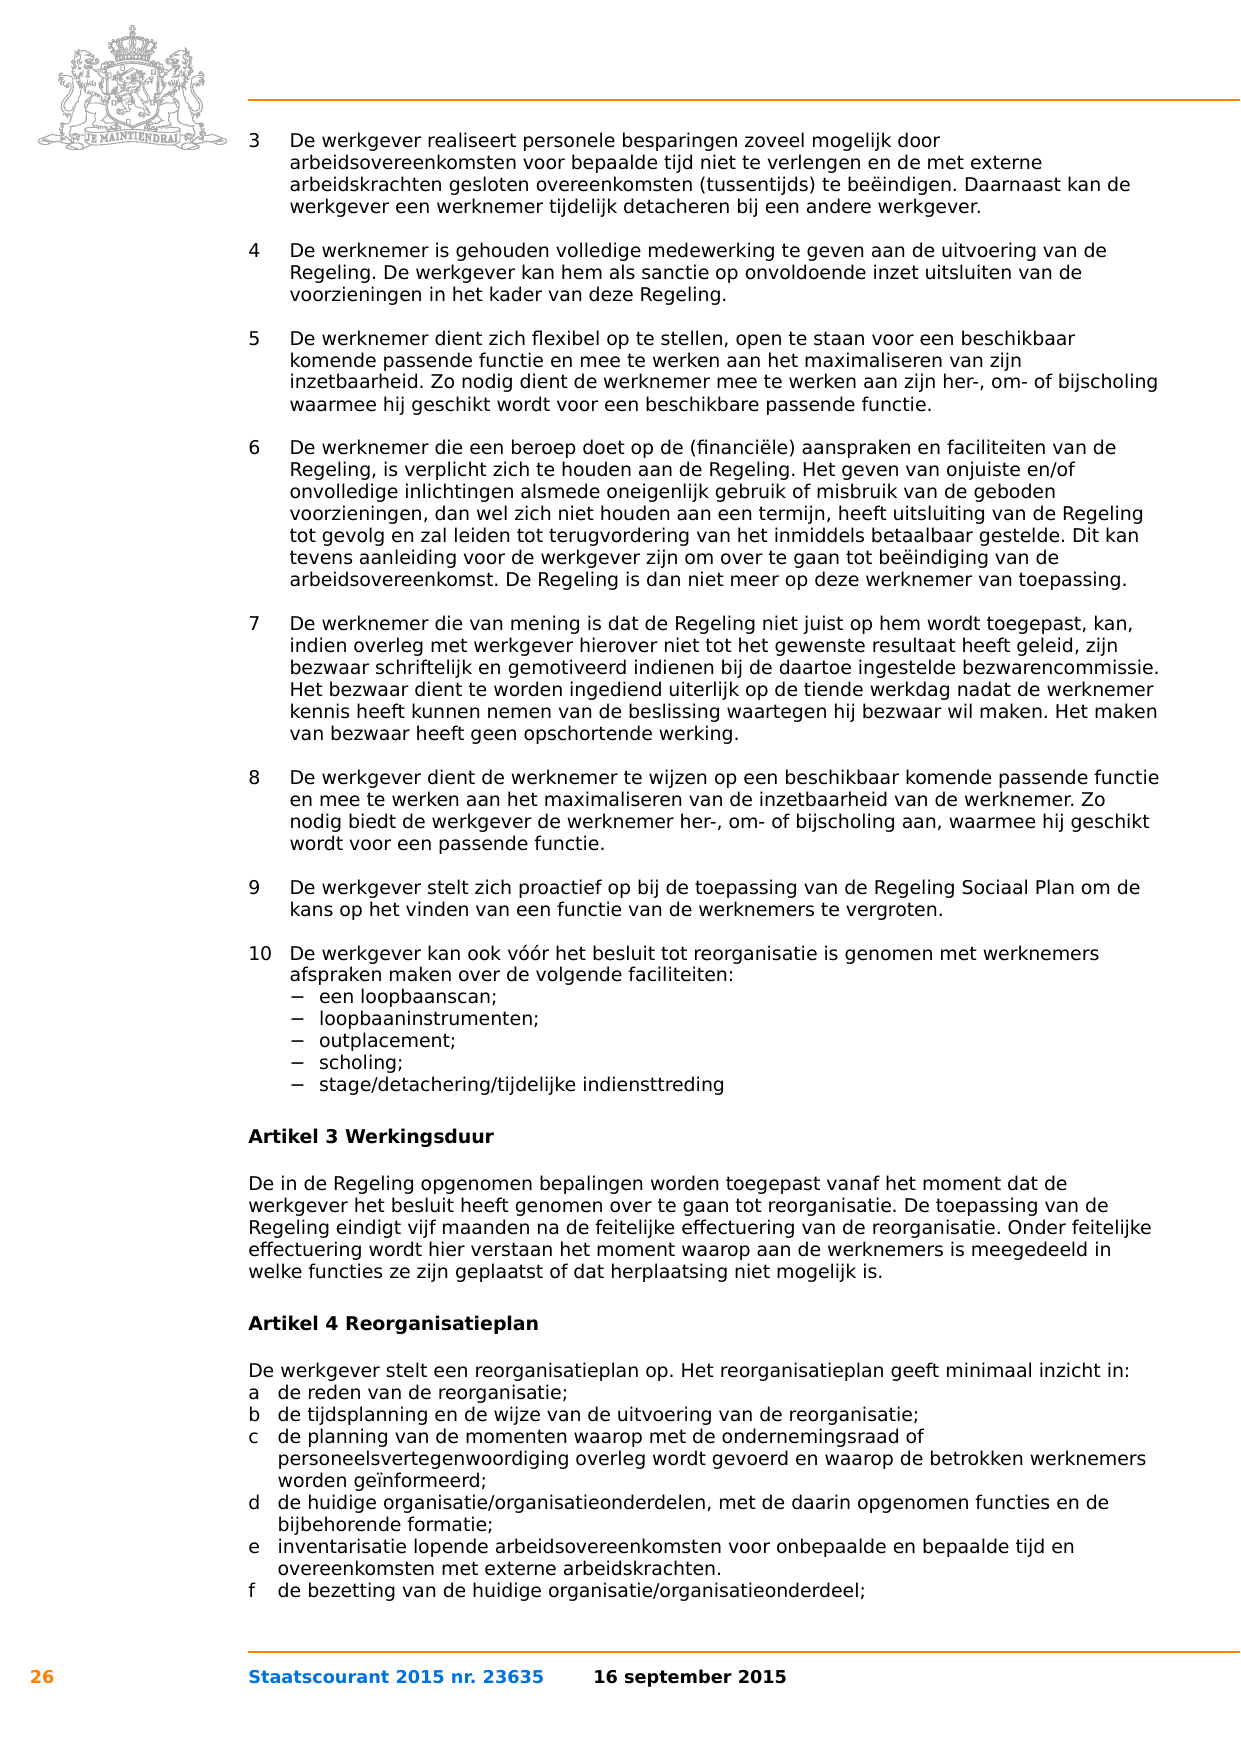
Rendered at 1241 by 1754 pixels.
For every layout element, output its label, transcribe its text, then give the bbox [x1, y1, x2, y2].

text − loopbaaninstrumenten; [289, 1008, 1163, 1030]
text De in de Regeling opgenomen bepalingen worden toegepast vanaf het moment dat de werkgever het besluit heeft genomen over te gaan tot reorganisatie. De toepassing van de Regeling eindigt vijf maanden na de feitelijke effectuering van de reorganisatie. Onder feitelijke effectuering wordt hier verstaan het moment waarop aan de werknemers is meegedeeld in welke functies ze zijn geplaatst of dat herplaatsing niet mogelijk is. [248, 1173, 1163, 1283]
text 4 De werknemer is gehouden volledige medewerking te geven aan de uitvoering van de Regeling. De werkgever kan hem als sanctie op onvoldoende inzet uitsluiten van de voorzieningen in het kader van deze Regeling. [248, 240, 1163, 306]
text − een loopbaanscan; [289, 986, 1163, 1008]
text − outplacement; [289, 1030, 1163, 1052]
text 5 De werknemer dient zich flexibel op te stellen, open te staan voor een beschikbaar komende passende functie en mee te werken aan het maximaliseren van zijn inzetbaarheid. Zo nodig dient de werknemer mee te werken aan zijn her-, om- of bijscholing waarmee hij geschikt wordt voor een beschikbare passende functie. [248, 327, 1163, 415]
text − scholing; [289, 1052, 1163, 1074]
text d de huidige organisatie/organisatieonderdelen, met de daarin opgenomen functies en de bijbehorende formatie; [248, 1492, 1163, 1536]
text − stage/detachering/tijdelijke indiensttreding [289, 1074, 1163, 1096]
text 10 De werkgever kan ook vóór het besluit tot reorganisatie is genomen met werknemers afspraken maken over de volgende faciliteiten: [248, 942, 1163, 986]
text 7 De werknemer die van mening is dat de Regeling niet juist op hem wordt toegepast, kan, indien overleg met werkgever hierover niet tot het gewenste resultaat heeft geleid, zijn bezwaar schriftelijk en gemotiveerd indienen bij de daartoe ingestelde bezwarencommissie. Het bezwaar dient te worden ingediend uiterlijk op de tiende werkdag nadat de werknemer kennis heeft kunnen nemen van de beslissing waartegen hij bezwaar wil maken. Het maken van bezwaar heeft geen opschortende werking. [248, 613, 1163, 745]
text e inventarisatie lopende arbeidsovereenkomsten voor onbepaalde en bepaalde tijd en overeenkomsten met externe arbeidskrachten. [248, 1536, 1163, 1580]
text 9 De werkgever stelt zich proactief op bij de toepassing van de Regeling Sociaal Plan om de kans op het vinden van een functie van de werknemers te vergroten. [248, 877, 1163, 921]
subtitle Artikel 4 Reorganisatieplan [248, 1313, 1163, 1335]
text 8 De werkgever dient de werknemer te wijzen op een beschikbaar komende passende functie en mee te werken aan het maximaliseren van de inzetbaarheid van de werknemer. Zo nodig biedt de werkgever de werknemer her-, om- of bijscholing aan, waarmee hij geschikt wordt voor een passende functie. [248, 767, 1163, 855]
text b de tijdsplanning en de wijze van de uitvoering van de reorganisatie; [248, 1404, 1163, 1426]
subtitle Artikel 3 Werkingsduur [248, 1126, 1163, 1148]
text De werkgever stelt een reorganisatieplan op. Het reorganisatieplan geeft minimaal inzicht in: [248, 1360, 1163, 1382]
text f de bezetting van de huidige organisatie/organisatieonderdeel; [248, 1580, 1163, 1602]
text a de reden van de reorganisatie; [248, 1382, 1163, 1404]
text c de planning van de momenten waarop met de ondernemingsraad of personeelsvertegenwoordiging overleg wordt gevoerd en waarop de betrokken werknemers worden geïnformeerd; [248, 1426, 1163, 1492]
text 6 De werknemer die een beroep doet op de (financiële) aanspraken en faciliteiten van de Regeling, is verplicht zich te houden aan de Regeling. Het geven van onjuiste en/of onvolledige inlichtingen alsmede oneigenlijk gebruik of misbruik van de geboden voorzieningen, dan wel zich niet houden aan een termijn, heeft uitsluiting van de Regeling tot gevolg en zal leiden tot terugvordering van het inmiddels betaalbaar gestelde. Dit kan tevens aanleiding voor de werkgever zijn om over te gaan tot beëindiging van de arbeidsovereenkomst. De Regeling is dan niet meer op deze werknemer van toepassing. [248, 437, 1163, 591]
text 3 De werkgever realiseert personele besparingen zoveel mogelijk door arbeidsovereenkomsten voor bepaalde tijd niet te verlengen en de met externe arbeidskrachten gesloten overeenkomsten (tussentijds) te beëindigen. Daarnaast kan de werkgever een werknemer tijdelijk detacheren bij een andere werkgever. [248, 130, 1163, 218]
picture [38, 25, 227, 150]
